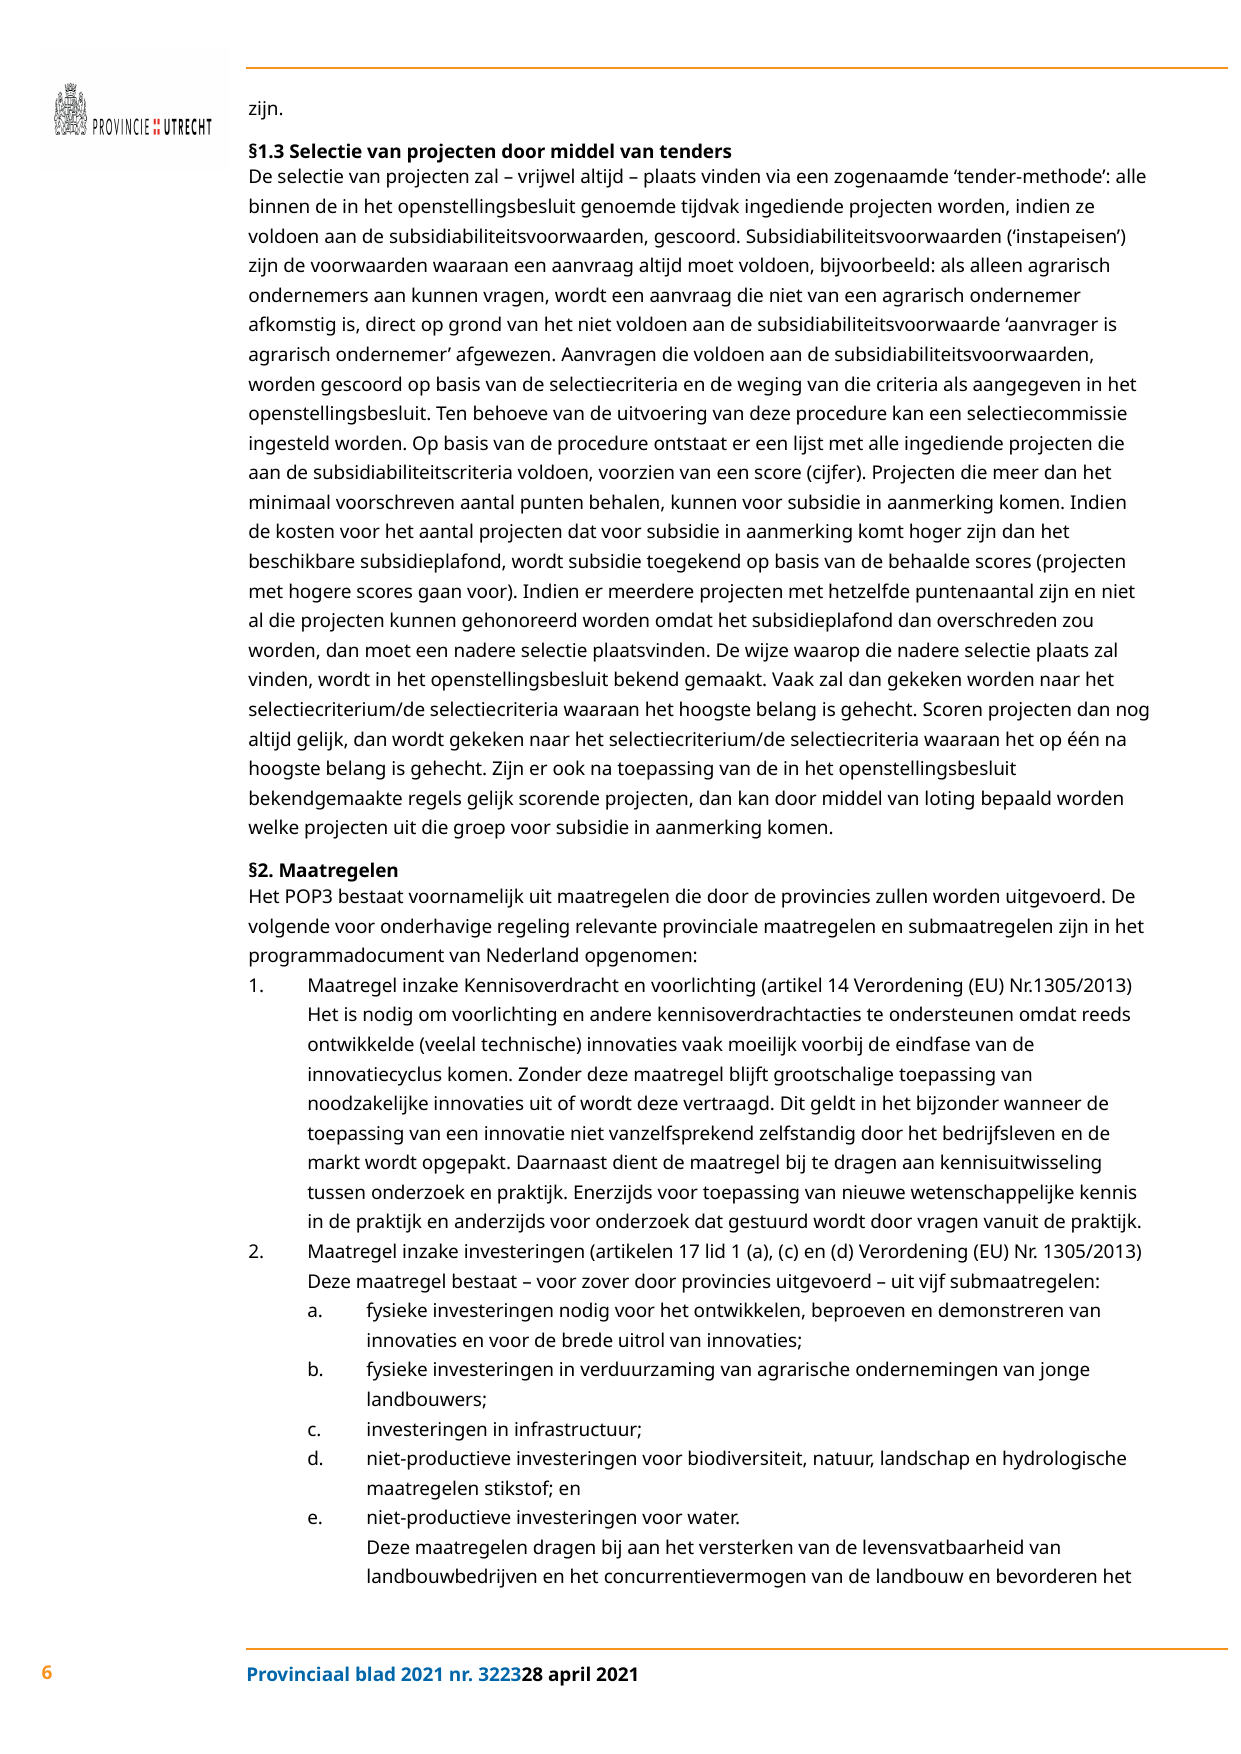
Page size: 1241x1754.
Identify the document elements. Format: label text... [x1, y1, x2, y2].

text zijn. [248, 95, 1152, 121]
list Maatregel inzake Kennisoverdracht en voorlichting (artikel 14 Verordening (EU) Nr.1305/2013) [248, 972, 1152, 998]
picture [41, 47, 231, 172]
list fysieke investeringen nodig voor het ontwikkelen, beproeven en demonstreren van innovaties en voor de brede uitrol van innovaties; [307, 1297, 1152, 1353]
list niet-productieve investeringen voor water. [307, 1504, 1152, 1530]
text Het POP3 bestaat voornamelijk uit maatregelen die door de provincies zullen worden uitgevoerd. De volgende voor onderhavige regeling relevante provinciale maatregelen en submaatregelen zijn in het programmadocument van Nederland opgenomen: [248, 883, 1152, 968]
text §2. Maatregelen [248, 858, 1152, 883]
list Het is nodig om voorlichting en andere kennisoverdrachtacties te ondersteunen omdat reeds ontwikkelde (veelal technische) innovaties vaak moeilijk voorbij de eindfase van de innovatiecyclus komen. Zonder deze maatregel blijft grootschalige toepassing van noodzakelijke innovaties uit of wordt deze vertraagd. Dit geldt in het bijzonder wanneer de toepassing van een innovatie niet vanzelfsprekend zelfstandig door het bedrijfsleven en de markt wordt opgepakt. Daarnaast dient de maatregel bij te dragen aan kennisuitwisseling tussen onderzoek en praktijk. Enerzijds voor toepassing van nieuwe wetenschappelijke kennis in de praktijk en anderzijds voor onderzoek dat gestuurd wordt door vragen vanuit de praktijk. [248, 1002, 1152, 1234]
text §1.3 Selectie van projecten door middel van tenders [248, 138, 1152, 164]
list Deze maatregelen dragen bij aan het versterken van de levensvatbaarheid van landbouwbedrijven en het concurrentievermogen van de landbouw en bevorderen het [307, 1534, 1152, 1589]
text De selectie van projecten zal – vrijwel altijd – plaats vinden via een zogenaamde ‘tender-methode’: alle binnen de in het openstellingsbesluit genoemde tijdvak ingediende projecten worden, indien ze voldoen aan de subsidiabiliteitsvoorwaarden, gescoord. Subsidiabiliteitsvoorwaarden (‘instapeisen’) zijn de voorwaarden waaraan een aanvraag altijd moet voldoen, bijvoorbeeld: als alleen agrarisch ondernemers aan kunnen vragen, wordt een aanvraag die niet van een agrarisch ondernemer afkomstig is, direct op grond van het niet voldoen aan de subsidiabiliteitsvoorwaarde ‘aanvrager is agrarisch ondernemer’ afgewezen. Aanvragen die voldoen aan de subsidiabiliteitsvoorwaarden, worden gescoord op basis van de selectiecriteria en de weging van die criteria als aangegeven in het openstellingsbesluit. Ten behoeve van de uitvoering van deze procedure kan een selectiecommissie ingesteld worden. Op basis van de procedure ontstaat er een lijst met alle ingediende projecten die aan de subsidiabiliteitscriteria voldoen, voorzien van een score (cijfer). Projecten die meer dan het minimaal voorschreven aantal punten behalen, kunnen voor subsidie in aanmerking komen. Indien de kosten voor het aantal projecten dat voor subsidie in aanmerking komt hoger zijn dan het beschikbare subsidieplafond, wordt subsidie toegekend op basis van de behaalde scores (projecten met hogere scores gaan voor). Indien er meerdere projecten met hetzelfde puntenaantal zijn en niet al die projecten kunnen gehonoreerd worden omdat het subsidieplafond dan overschreden zou worden, dan moet een nadere selectie plaatsvinden. De wijze waarop die nadere selectie plaats zal vinden, wordt in het openstellingsbesluit bekend gemaakt. Vaak zal dan gekeken worden naar het selectiecriterium/de selectiecriteria waaraan het hoogste belang is gehecht. Scoren projecten dan nog altijd gelijk, dan wordt gekeken naar het selectiecriterium/de selectiecriteria waaraan het op één na hoogste belang is gehecht. Zijn er ook na toepassing van de in het openstellingsbesluit bekendgemaakte regels gelijk scorende projecten, dan kan door middel van loting bepaald worden welke projecten uit die groep voor subsidie in aanmerking komen. [248, 164, 1152, 840]
list niet-productieve investeringen voor biodiversiteit, natuur, landschap en hydrologische maatregelen stikstof; en [307, 1445, 1152, 1501]
list Deze maatregel bestaat – voor zover door provincies uitgevoerd – uit vijf submaatregelen: [248, 1268, 1152, 1294]
list investeringen in infrastructuur; [307, 1416, 1152, 1442]
list Maatregel inzake investeringen (artikelen 17 lid 1 (a), (c) en (d) Verordening (EU) Nr. 1305/2013) [248, 1238, 1152, 1264]
list fysieke investeringen in verduurzaming van agrarische ondernemingen van jonge landbouwers; [307, 1357, 1152, 1412]
